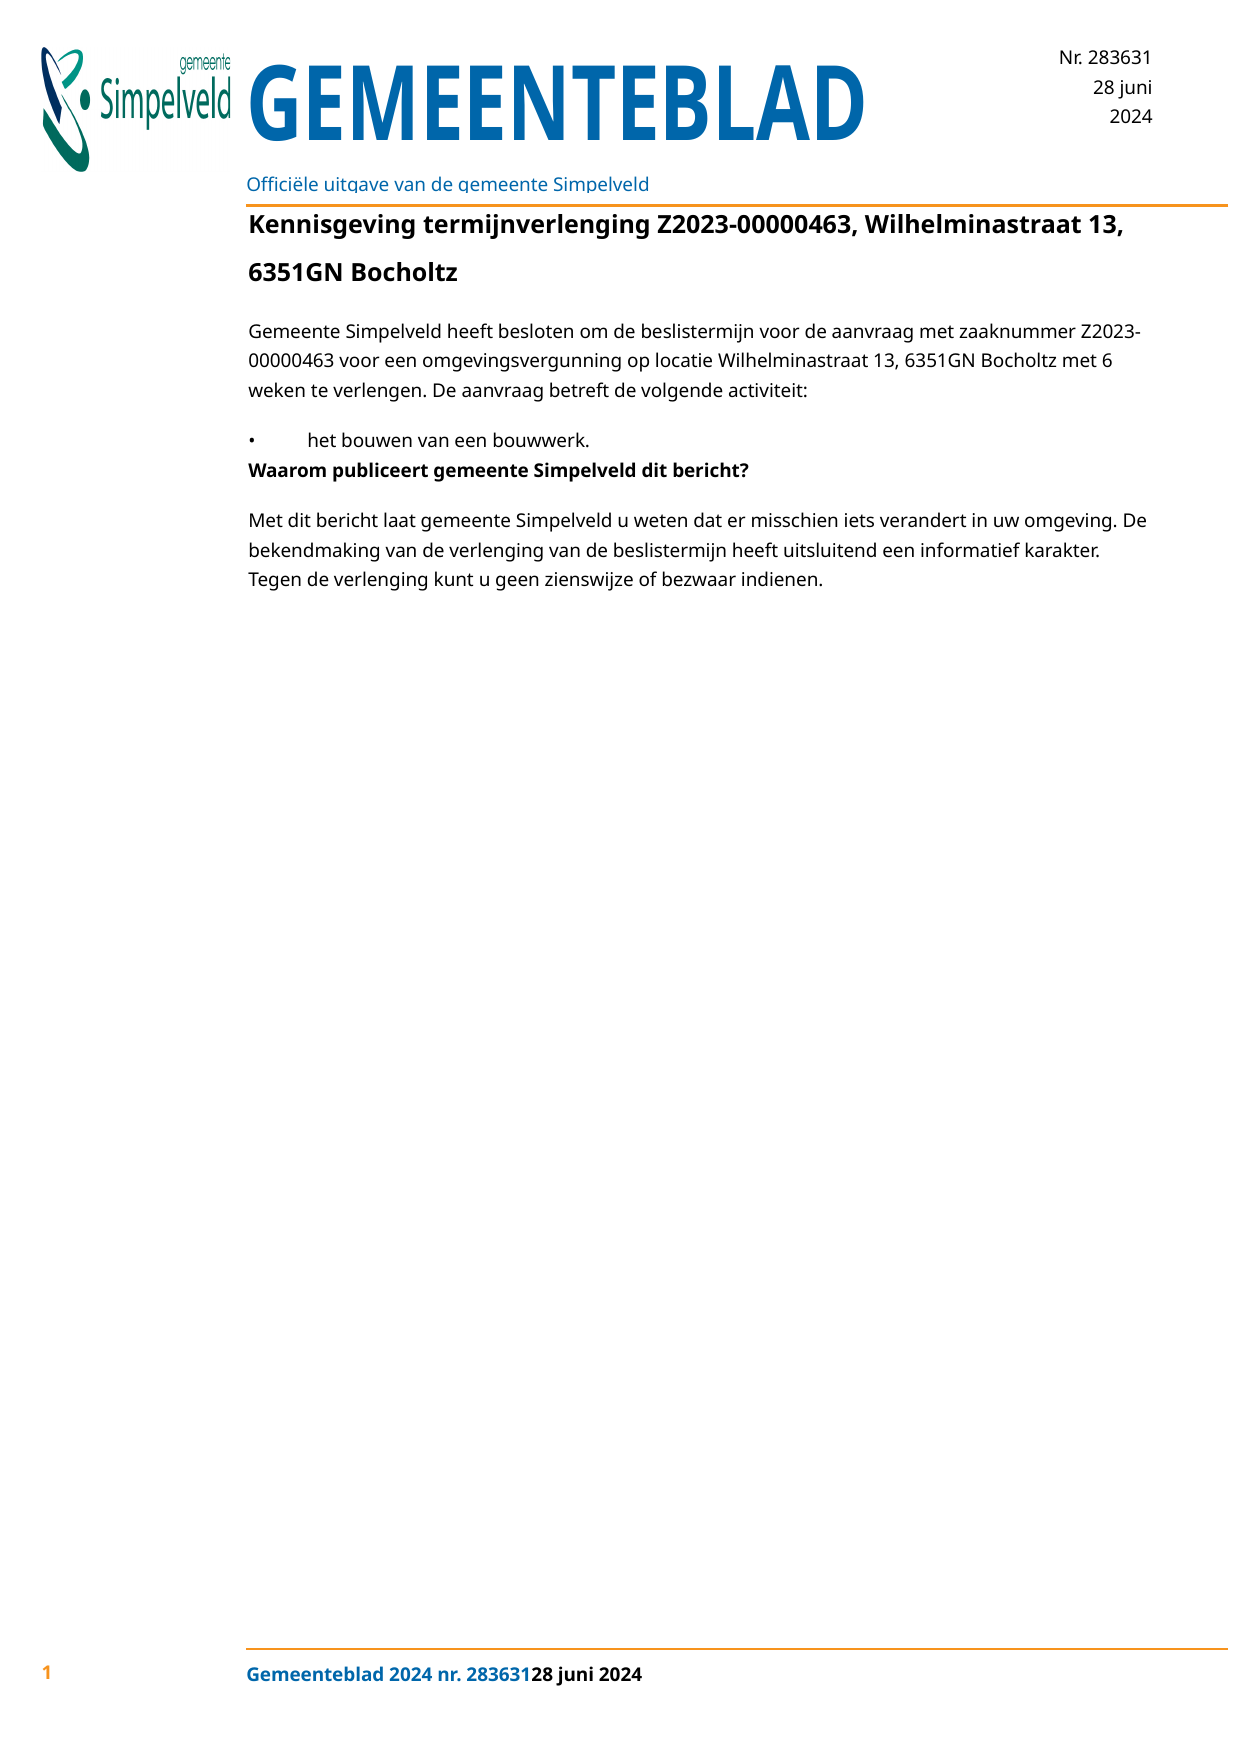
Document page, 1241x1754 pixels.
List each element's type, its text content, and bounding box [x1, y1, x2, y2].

picture [41, 47, 231, 172]
text Met dit bericht laat gemeente Simpelveld u weten dat er misschien iets verandert in uw omgeving. De bekendmaking van de verlenging van de beslistermijn heeft uitsluitend een informatief karakter. Tegen de verlenging kunt u geen zienswijze of bezwaar indienen. [248, 507, 1152, 592]
text Waarom publiceert gemeente Simpelveld dit bericht? [248, 457, 1152, 483]
text Gemeente Simpelveld heeft besloten om de beslistermijn voor de aanvraag met zaaknummer Z2023-00000463 voor een omgevingsvergunning op locatie Wilhelminastraat 13, 6351GN Bocholtz met 6 weken te verlengen. De aanvraag betreft de volgende activiteit: [248, 318, 1152, 403]
list het bouwen van een bouwwerk. [248, 427, 1152, 453]
text Kennisgeving termijnverlenging Z2023-00000463, Wilhelminastraat 13, 6351GN Bocholtz [248, 207, 1152, 288]
